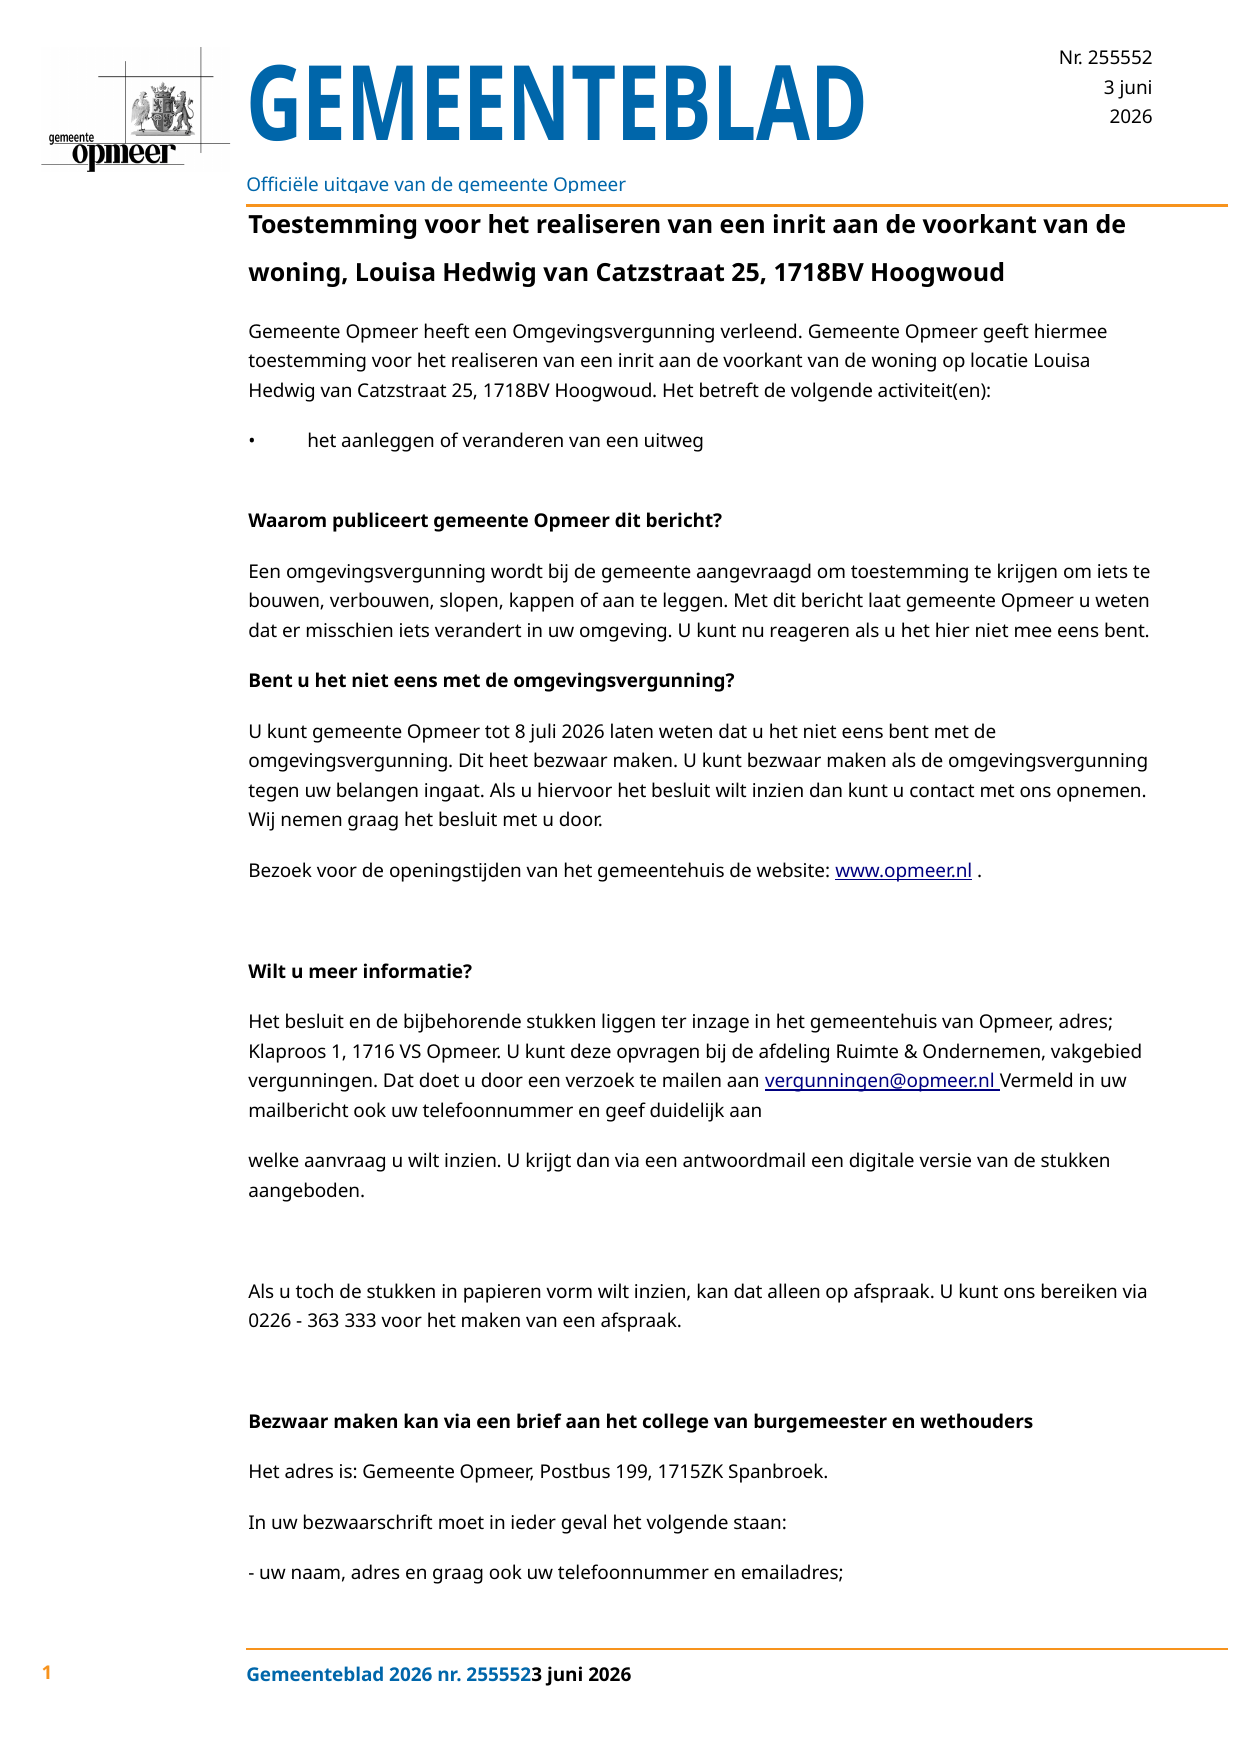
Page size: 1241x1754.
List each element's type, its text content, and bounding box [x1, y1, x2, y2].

text Bezwaar maken kan via een brief aan het college van burgemeester en wethouders [248, 1408, 1152, 1434]
text In uw bezwaarschrift moet in ieder geval het volgende staan: [248, 1509, 1152, 1535]
text Het besluit en de bijbehorende stukken liggen ter inzage in het gemeentehuis van Opmeer, adres; Klaproos 1, 1716 VS Opmeer. U kunt deze opvragen bij de afdeling Ruimte & Ondernemen, vakgebied vergunningen. Dat doet u door een verzoek te mailen aan vergunningen@opmeer.nl Vermeld in uw mailbericht ook uw telefoonnummer en geef duidelijk aan [248, 1008, 1152, 1123]
text welke aanvraag u wilt inzien. U krijgt dan via een antwoordmail een digitale versie van de stukken aangeboden. [248, 1147, 1152, 1203]
picture [41, 47, 231, 172]
text - uw naam, adres en graag ook uw telefoonnummer en emailadres; [248, 1559, 1152, 1585]
text Gemeente Opmeer heeft een Omgevingsvergunning verleend. Gemeente Opmeer geeft hiermee toestemming voor het realiseren van een inrit aan de voorkant van de woning op locatie Louisa Hedwig van Catzstraat 25, 1718BV Hoogwoud. Het betreft de volgende activiteit(en): [248, 318, 1152, 403]
text Een omgevingsvergunning wordt bij de gemeente aangevraagd om toestemming te krijgen om iets te bouwen, verbouwen, slopen, kappen of aan te leggen. Met dit bericht laat gemeente Opmeer u weten dat er misschien iets verandert in uw omgeving. U kunt nu reageren als u het hier niet mee eens bent. [248, 558, 1152, 643]
text Toestemming voor het realiseren van een inrit aan de voorkant van de woning, Louisa Hedwig van Catzstraat 25, 1718BV Hoogwoud [248, 207, 1152, 288]
text U kunt gemeente Opmeer tot 8 juli 2026 laten weten dat u het niet eens bent met de omgevingsvergunning. Dit heet bezwaar maken. U kunt bezwaar maken als de omgevingsvergunning tegen uw belangen ingaat. Als u hiervoor het besluit wilt inzien dan kunt u contact met ons opnemen. Wij nemen graag het besluit met u door. [248, 718, 1152, 832]
text Bezoek voor de openingstijden van het gemeentehuis de website: www.opmeer.nl . [248, 857, 1152, 883]
list het aanleggen of veranderen van een uitweg [248, 427, 1152, 453]
text Als u toch de stukken in papieren vorm wilt inzien, kan dat alleen op afspraak. U kunt ons bereiken via 0226 - 363 333 voor het maken van een afspraak. [248, 1278, 1152, 1333]
text Bent u het niet eens met de omgevingsvergunning? [248, 667, 1152, 693]
text Wilt u meer informatie? [248, 958, 1152, 984]
text Het adres is: Gemeente Opmeer, Postbus 199, 1715ZK Spanbroek. [248, 1459, 1152, 1484]
text Waarom publiceert gemeente Opmeer dit bericht? [248, 507, 1152, 533]
